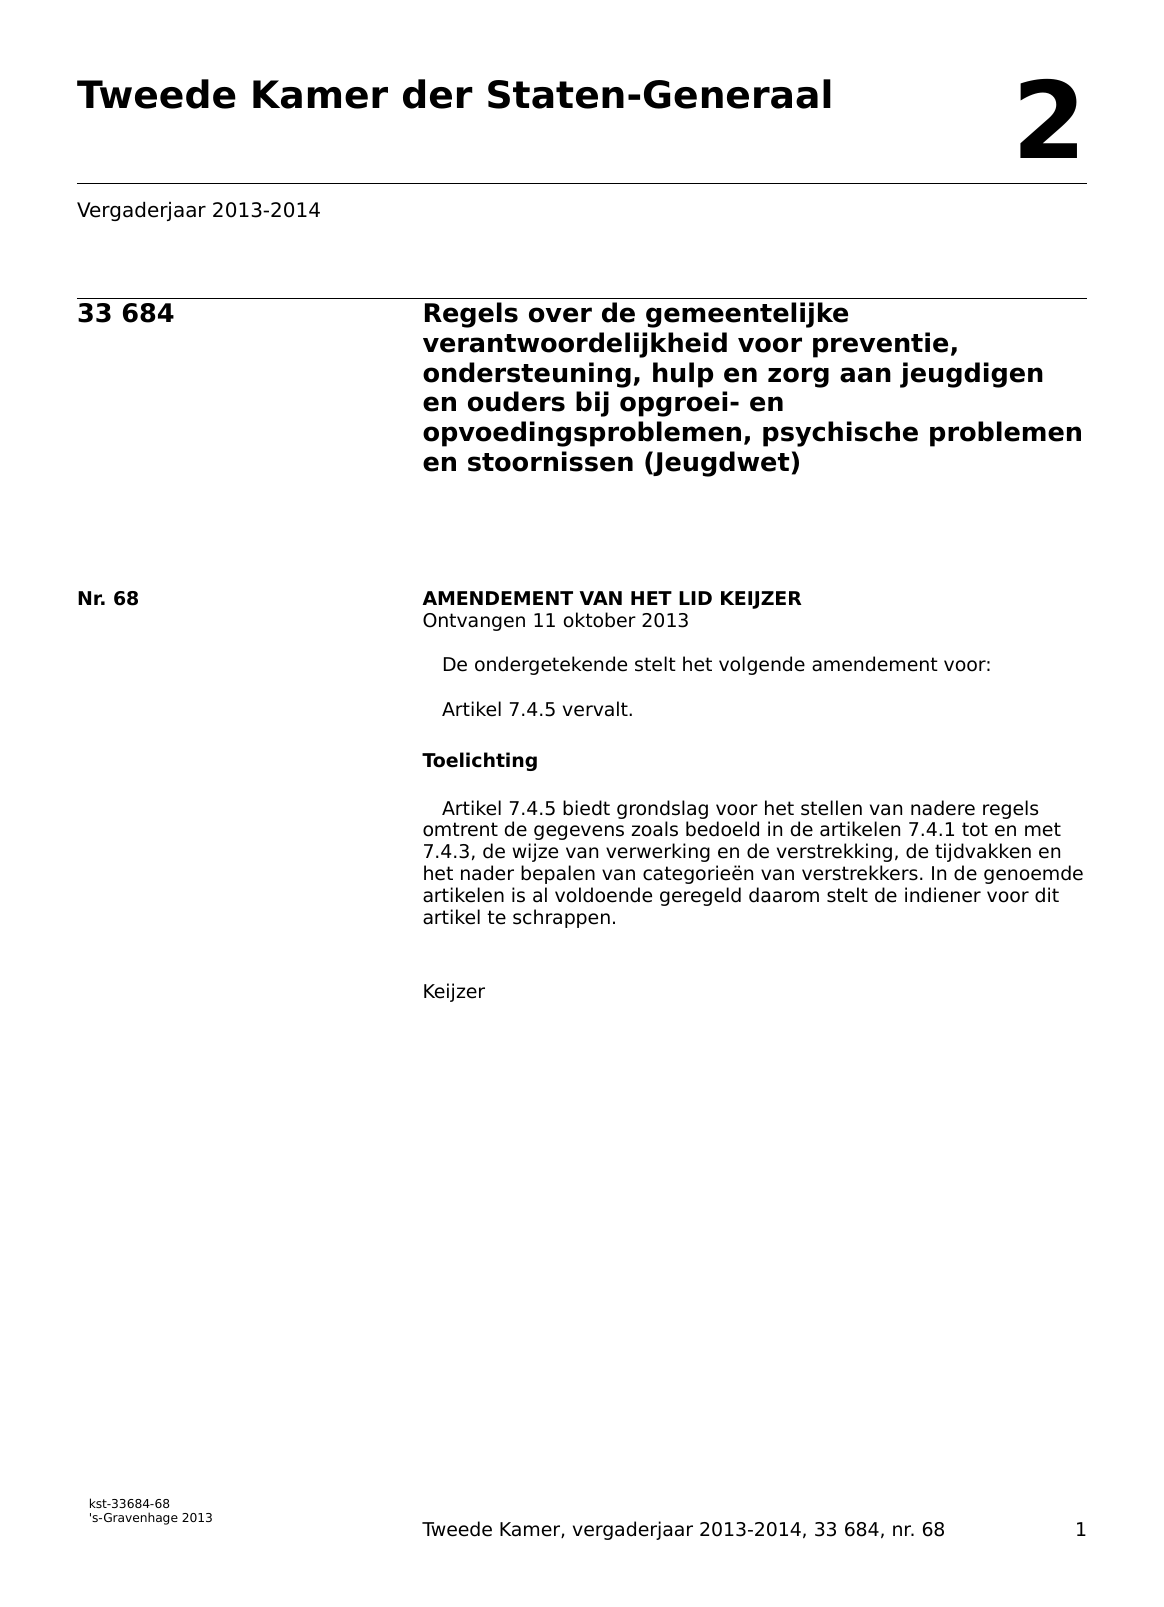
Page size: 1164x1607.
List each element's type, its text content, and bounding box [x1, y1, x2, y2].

text De ondergetekende stelt het volgende amendement voor: [422, 654, 1087, 676]
text Artikel 7.4.5 biedt grondslag voor het stellen van nadere regels omtrent de gegevens zoals bedoeld in de artikelen 7.4.1 tot en met 7.4.3, de wijze van verwerking en de verstrekking, de tijdvakken en het nader bepalen van categorieën van verstrekkers. In de genoemde artikelen is al voldoende geregeld daarom stelt de indiener voor dit artikel te schrappen. [422, 797, 1087, 929]
subtitle Nr. 68 AMENDEMENT VAN HET LID KEIJZER [77, 588, 1087, 610]
text Ontvangen 11 oktober 2013 [422, 610, 1087, 632]
table_cell Vergaderjaar 2013-2014 [77, 184, 1087, 298]
table_header 2 [886, 59, 1087, 183]
table_header Tweede Kamer der Staten-Generaal [77, 59, 886, 183]
text Keijzer [422, 959, 1087, 1003]
text kst-33684-68 [88, 1497, 323, 1511]
text Artikel 7.4.5 vervalt. [422, 698, 1087, 720]
subtitle Toelichting [422, 750, 1087, 772]
text 's-Gravenhage 2013 [88, 1511, 323, 1525]
subtitle 33 684 Regels over de gemeentelijke verantwoordelijkheid voor preventie, ondersteuning, hulp en zorg aan jeugdigen en ouders bij opgroei- en opvoedingsproblemen, psychische problemen en stoornissen (Jeugdwet) [77, 299, 1087, 477]
